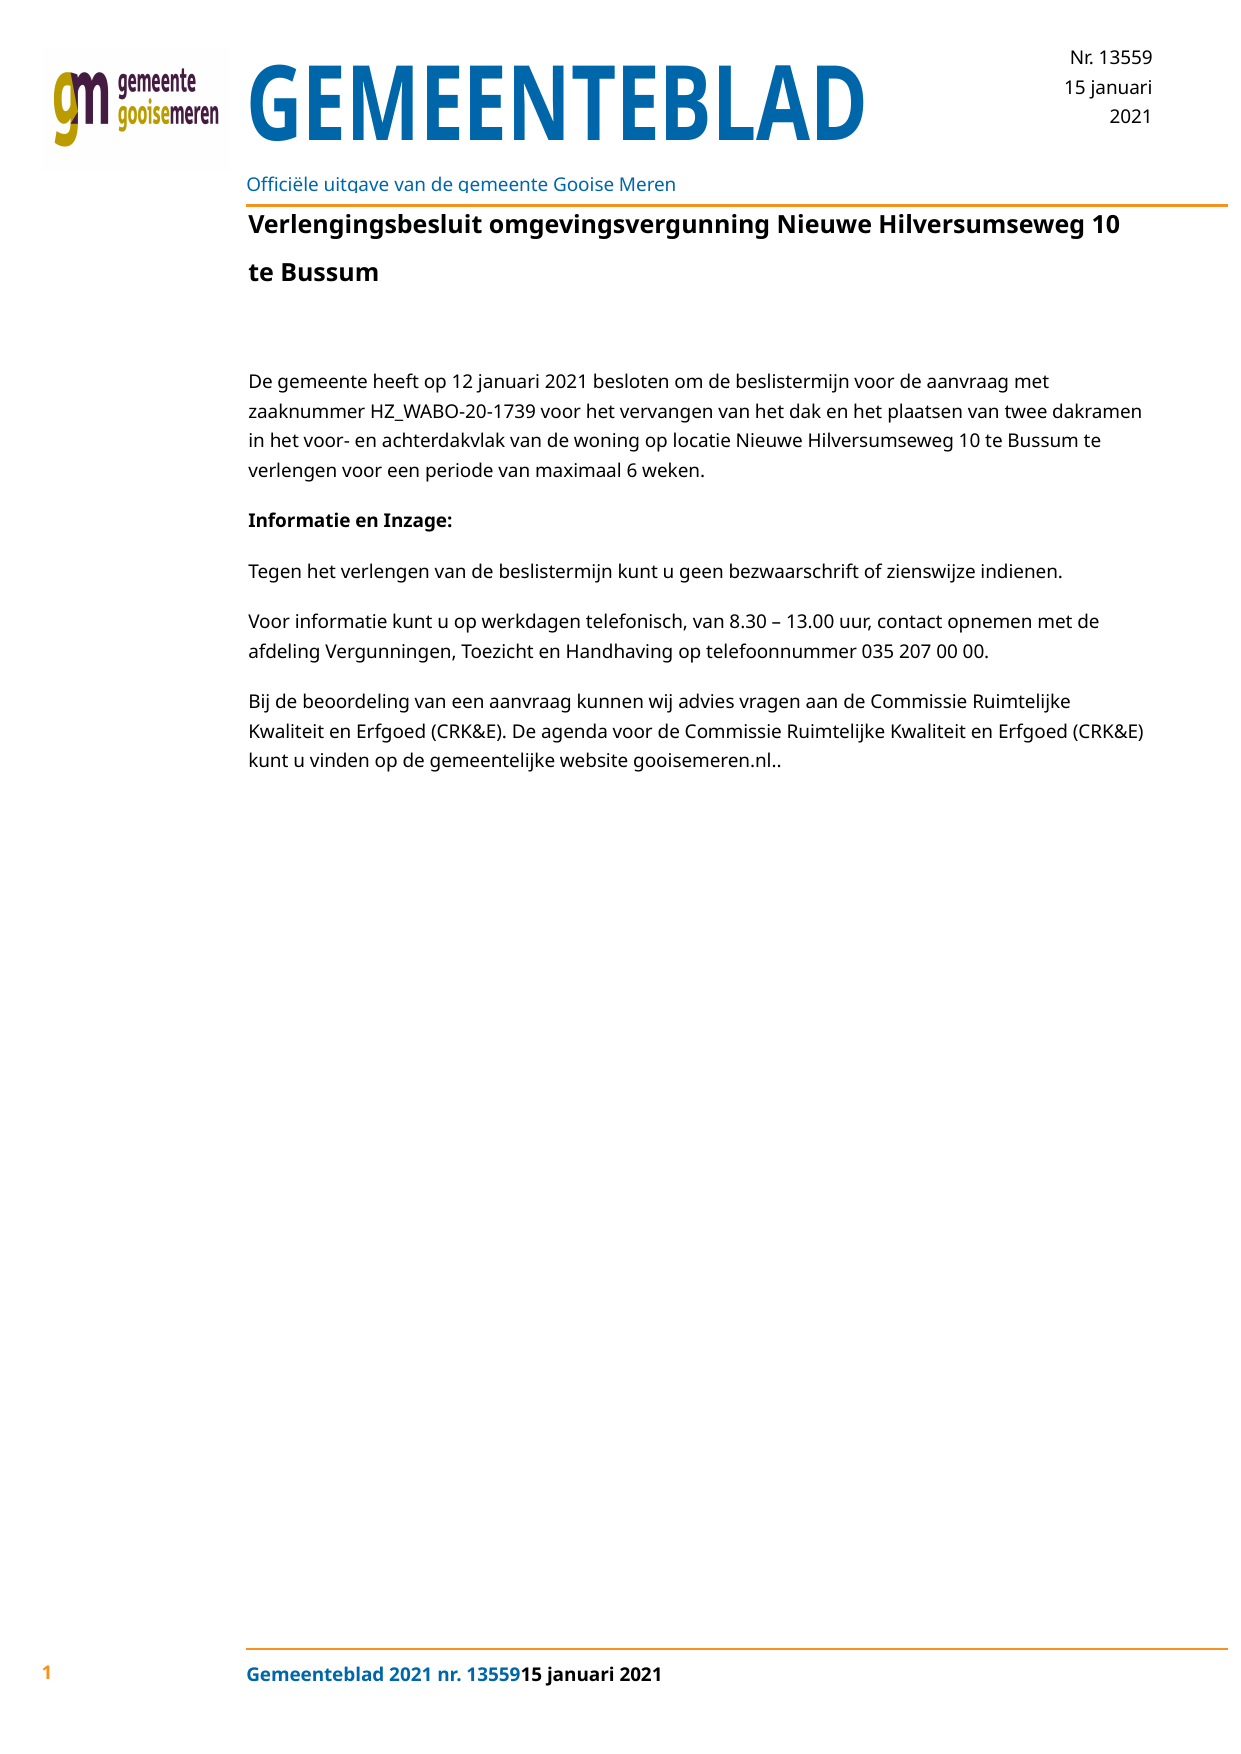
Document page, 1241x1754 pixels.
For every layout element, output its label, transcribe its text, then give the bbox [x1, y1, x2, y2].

text Voor informatie kunt u op werkdagen telefonisch, van 8.30 – 13.00 uur, contact opnemen met de afdeling Vergunningen, Toezicht en Handhaving op telefoonnummer 035 207 00 00. [248, 608, 1152, 664]
text Informatie en Inzage: [248, 507, 1152, 533]
picture [41, 47, 231, 172]
text Tegen het verlengen van de beslistermijn kunt u geen bezwaarschrift of zienswijze indienen. [248, 558, 1152, 584]
text De gemeente heeft op 12 januari 2021 besloten om de beslistermijn voor de aanvraag met zaaknummer HZ_WABO-20-1739 voor het vervangen van het dak en het plaatsen van twee dakramen in het voor- en achterdakvlak van de woning op locatie Nieuwe Hilversumseweg 10 te Bussum te verlengen voor een periode van maximaal 6 weken. [248, 368, 1152, 483]
text Bij de beoordeling van een aanvraag kunnen wij advies vragen aan de Commissie Ruimtelijke Kwaliteit en Erfgoed (CRK&E). De agenda voor de Commissie Ruimtelijke Kwaliteit en Erfgoed (CRK&E) kunt u vinden op de gemeentelijke website gooisemeren.nl.. [248, 688, 1152, 773]
text Verlengingsbesluit omgevingsvergunning Nieuwe Hilversumseweg 10 te Bussum [248, 207, 1152, 288]
